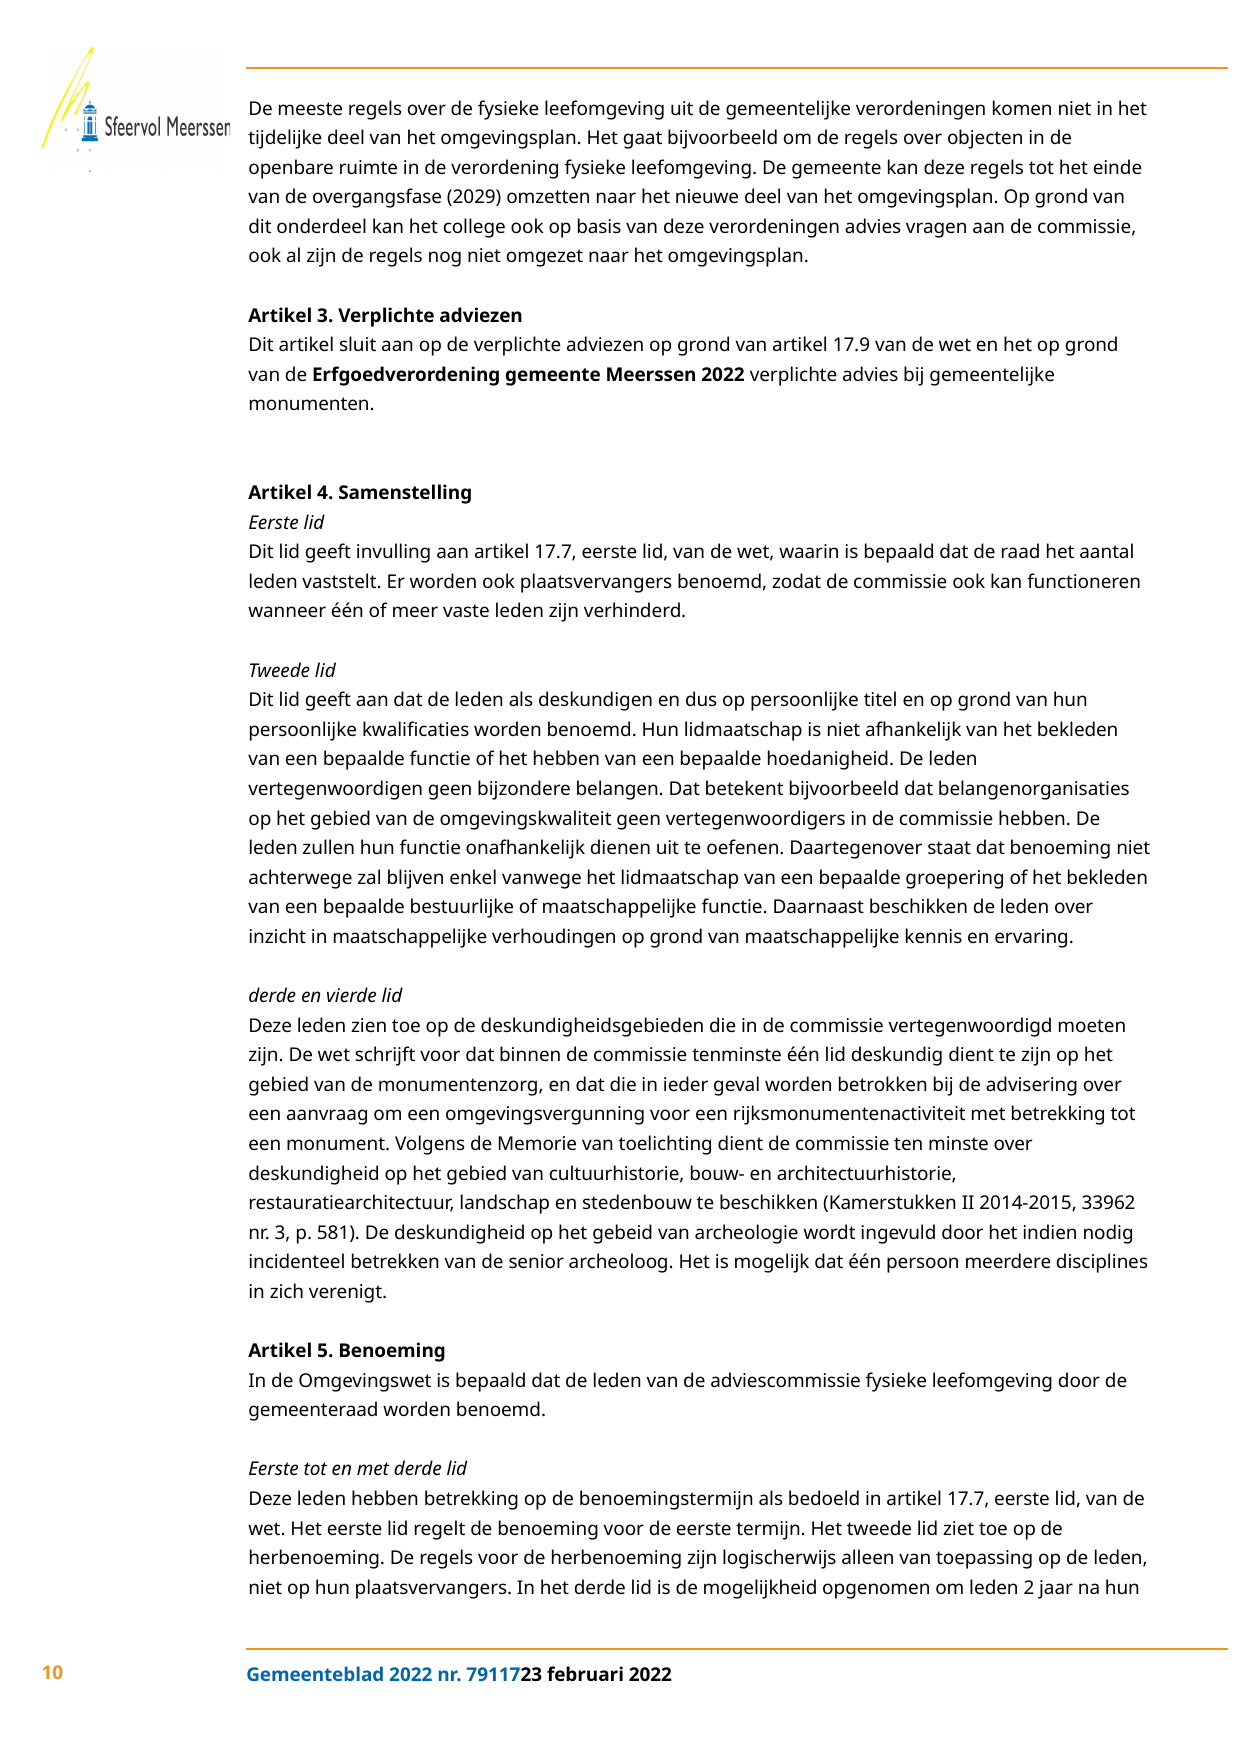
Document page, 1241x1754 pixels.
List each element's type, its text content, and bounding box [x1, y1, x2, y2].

text Tweede lid [248, 657, 1152, 683]
text Dit lid geeft aan dat de leden als deskundigen en dus op persoonlijke titel en op grond van hun persoonlijke kwalificaties worden benoemd. Hun lidmaatschap is niet afhankelijk van het bekleden van een bepaalde functie of het hebben van een bepaalde hoedanigheid. De leden vertegenwoordigen geen bijzondere belangen. Dat betekent bijvoorbeeld dat belangenorganisaties op het gebied van de omgevingskwaliteit geen vertegenwoordigers in de commissie hebben. De leden zullen hun functie onafhankelijk dienen uit te oefenen. Daartegenover staat dat benoeming niet achterwege zal blijven enkel vanwege het lidmaatschap van een bepaalde groepering of het bekleden van een bepaalde bestuurlijke of maatschappelijke functie. Daarnaast beschikken de leden over inzicht in maatschappelijke verhoudingen op grond van maatschappelijke kennis en ervaring. [248, 686, 1152, 949]
picture [41, 47, 231, 172]
text Artikel 4. Samenstelling [248, 479, 1152, 505]
text Deze leden hebben betrekking op de benoemingstermijn als bedoeld in artikel 17.7, eerste lid, van de wet. Het eerste lid regelt de benoeming voor de eerste termijn. Het tweede lid ziet toe op de herbenoeming. De regels voor de herbenoeming zijn logischerwijs alleen van toepassing op de leden, niet op hun plaatsvervangers. In het derde lid is de mogelijkheid opgenomen om leden 2 jaar na hun [248, 1485, 1152, 1600]
text Artikel 3. Verplichte adviezen [248, 302, 1152, 328]
text Dit artikel sluit aan op de verplichte adviezen op grond van artikel 17.9 van de wet en het op grond van de Erfgoedverordening gemeente Meerssen 2022 verplichte advies bij gemeentelijke monumenten. [248, 331, 1152, 416]
text Dit lid geeft invulling aan artikel 17.7, eerste lid, van de wet, waarin is bepaald dat de raad het aantal leden vaststelt. Er worden ook plaatsvervangers benoemd, zodat de commissie ook kan functioneren wanneer één of meer vaste leden zijn verhinderd. [248, 538, 1152, 623]
text De meeste regels over de fysieke leefomgeving uit de gemeentelijke verordeningen komen niet in het tijdelijke deel van het omgevingsplan. Het gaat bijvoorbeeld om de regels over objecten in de openbare ruimte in de verordening fysieke leefomgeving. De gemeente kan deze regels tot het einde van de overgangsfase (2029) omzetten naar het nieuwe deel van het omgevingsplan. Op grond van dit onderdeel kan het college ook op basis van deze verordeningen advies vragen aan de commissie, ook al zijn de regels nog niet omgezet naar het omgevingsplan. [248, 95, 1152, 268]
text derde en vierde lid [248, 982, 1152, 1008]
text Eerste lid [248, 509, 1152, 535]
text In de Omgevingswet is bepaald dat de leden van de adviescommissie fysieke leefomgeving door de gemeenteraad worden benoemd. [248, 1367, 1152, 1422]
text Deze leden zien toe op de deskundigheidsgebieden die in de commissie vertegenwoordigd moeten zijn. De wet schrijft voor dat binnen de commissie tenminste één lid deskundig dient te zijn op het gebied van de monumentenzorg, en dat die in ieder geval worden betrokken bij de advisering over een aanvraag om een omgevingsvergunning voor een rijksmonumentenactiviteit met betrekking tot een monument. Volgens de Memorie van toelichting dient de commissie ten minste over deskundigheid op het gebied van cultuurhistorie, bouw- en architectuurhistorie, restauratiearchitectuur, landschap en stedenbouw te beschikken (Kamerstukken II 2014-2015, 33962 nr. 3, p. 581). De deskundigheid op het gebeid van archeologie wordt ingevuld door het indien nodig incidenteel betrekken van de senior archeoloog. Het is mogelijk dat één persoon meerdere disciplines in zich verenigt. [248, 1012, 1152, 1304]
text Artikel 5. Benoeming [248, 1337, 1152, 1363]
text Eerste tot en met derde lid [248, 1456, 1152, 1481]
